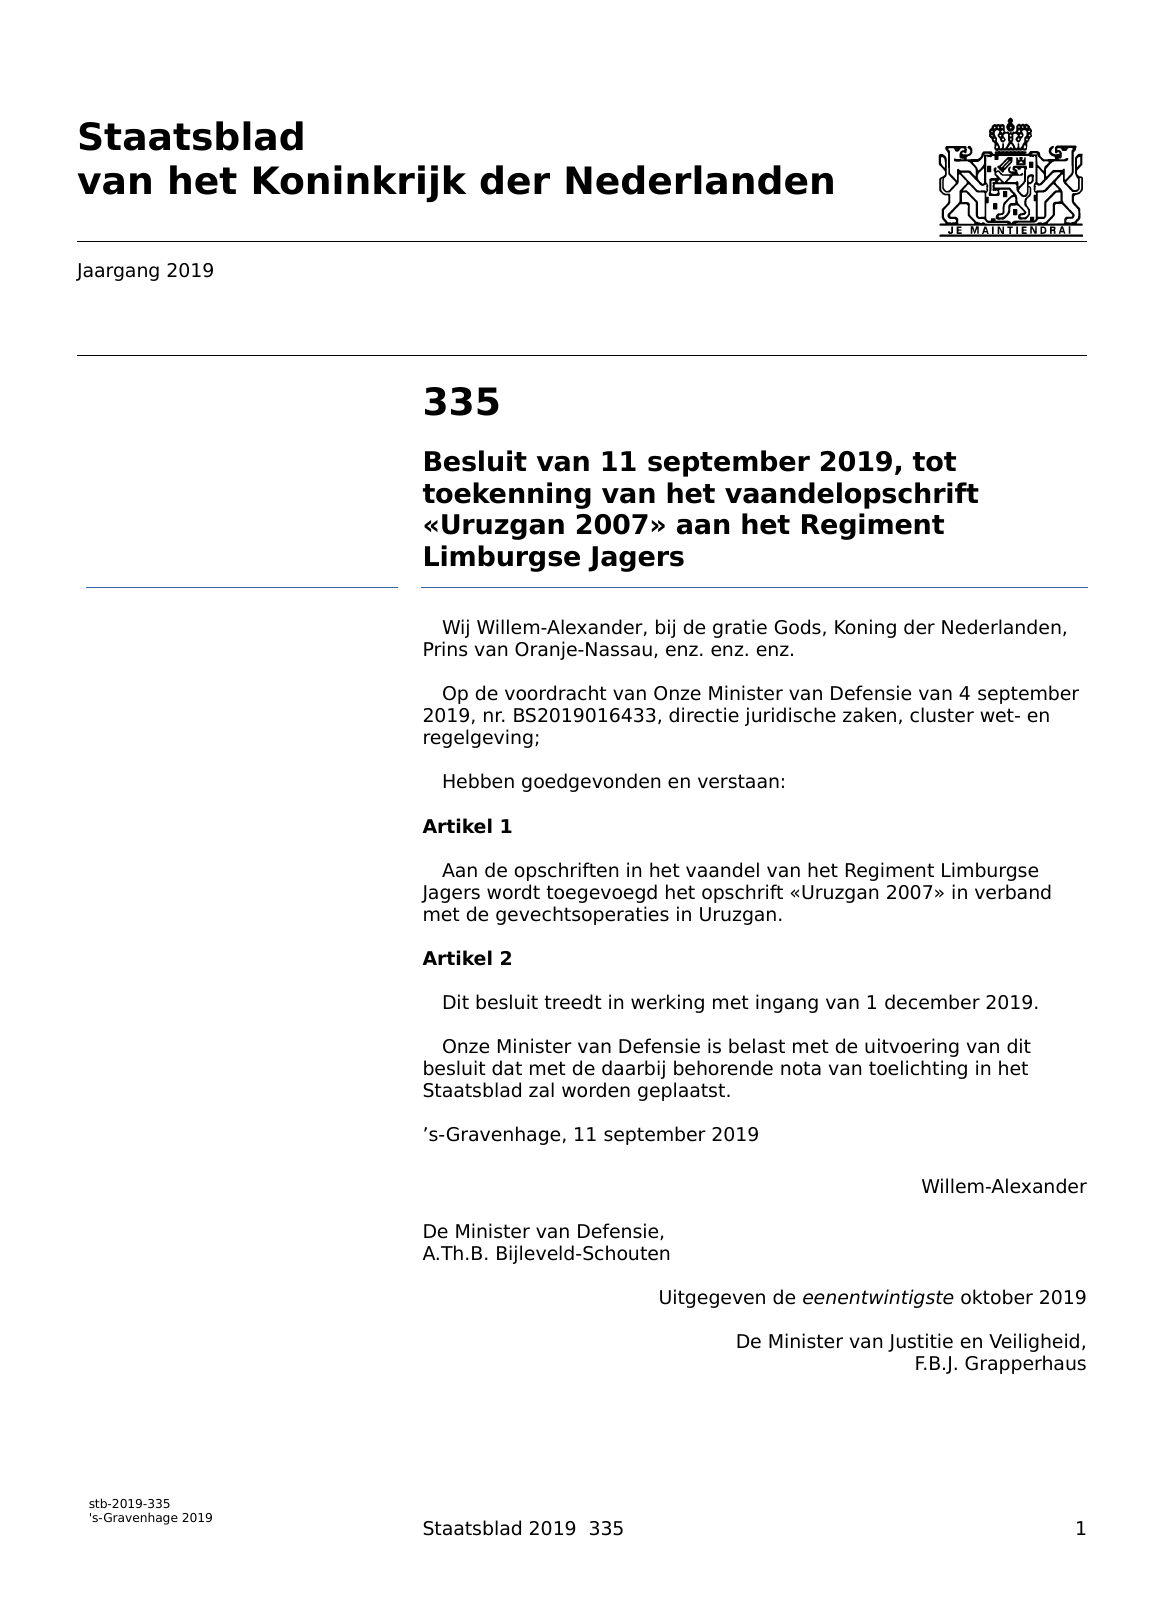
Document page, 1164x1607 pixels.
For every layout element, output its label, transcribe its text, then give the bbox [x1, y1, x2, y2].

table_cell Jaargang 2019 [77, 242, 1087, 355]
text Wij Willem-Alexander, bij de gratie Gods, Koning der Nederlanden, Prins van Oranje-Nassau, enz. enz. enz. [422, 617, 1087, 661]
text Aan de opschriften in het vaandel van het Regiment Limburgse Jagers wordt toegevoegd het opschrift «Uruzgan 2007» in verband met de gevechtsoperaties in Uruzgan. [422, 860, 1087, 926]
text Hebben goedgevonden en verstaan: [422, 771, 1087, 793]
text Onze Minister van Defensie is belast met de uitvoering van dit besluit dat met de daarbij behorende nota van toelichting in het Staatsblad zal worden geplaatst. [422, 1036, 1087, 1102]
text De Minister van Defensie, A.Th.B. Bijleveld-Schouten [422, 1221, 1087, 1264]
text Besluit van 11 september 2019, tot toekenning van het vaandelopschrift «Uruzgan 2007» aan het Regiment Limburgse Jagers [422, 447, 1087, 573]
text 's-Gravenhage 2019 [88, 1511, 323, 1525]
text Dit besluit treedt in werking met ingang van 1 december 2019. [422, 992, 1087, 1014]
subtitle Artikel 1 [422, 816, 1087, 838]
picture [936, 115, 1087, 240]
text Willem-Alexander [422, 1176, 1087, 1198]
table_header Staatsblad van het Koninkrijk der Nederlanden [77, 100, 886, 241]
text ’s-Gravenhage, 11 september 2019 [422, 1124, 1087, 1146]
subtitle Artikel 2 [422, 948, 1087, 970]
text stb-2019-335 [88, 1497, 323, 1511]
text Uitgegeven de eenentwintigste oktober 2019 [422, 1287, 1087, 1309]
text Op de voordracht van Onze Minister van Defensie van 4 september 2019, nr. BS2019016433, directie juridische zaken, cluster wet- en regelgeving; [422, 683, 1087, 749]
subtitle 335 [422, 381, 1087, 424]
text De Minister van Justitie en Veiligheid, F.B.J. Grapperhaus [422, 1331, 1087, 1375]
table_header [886, 100, 1087, 241]
